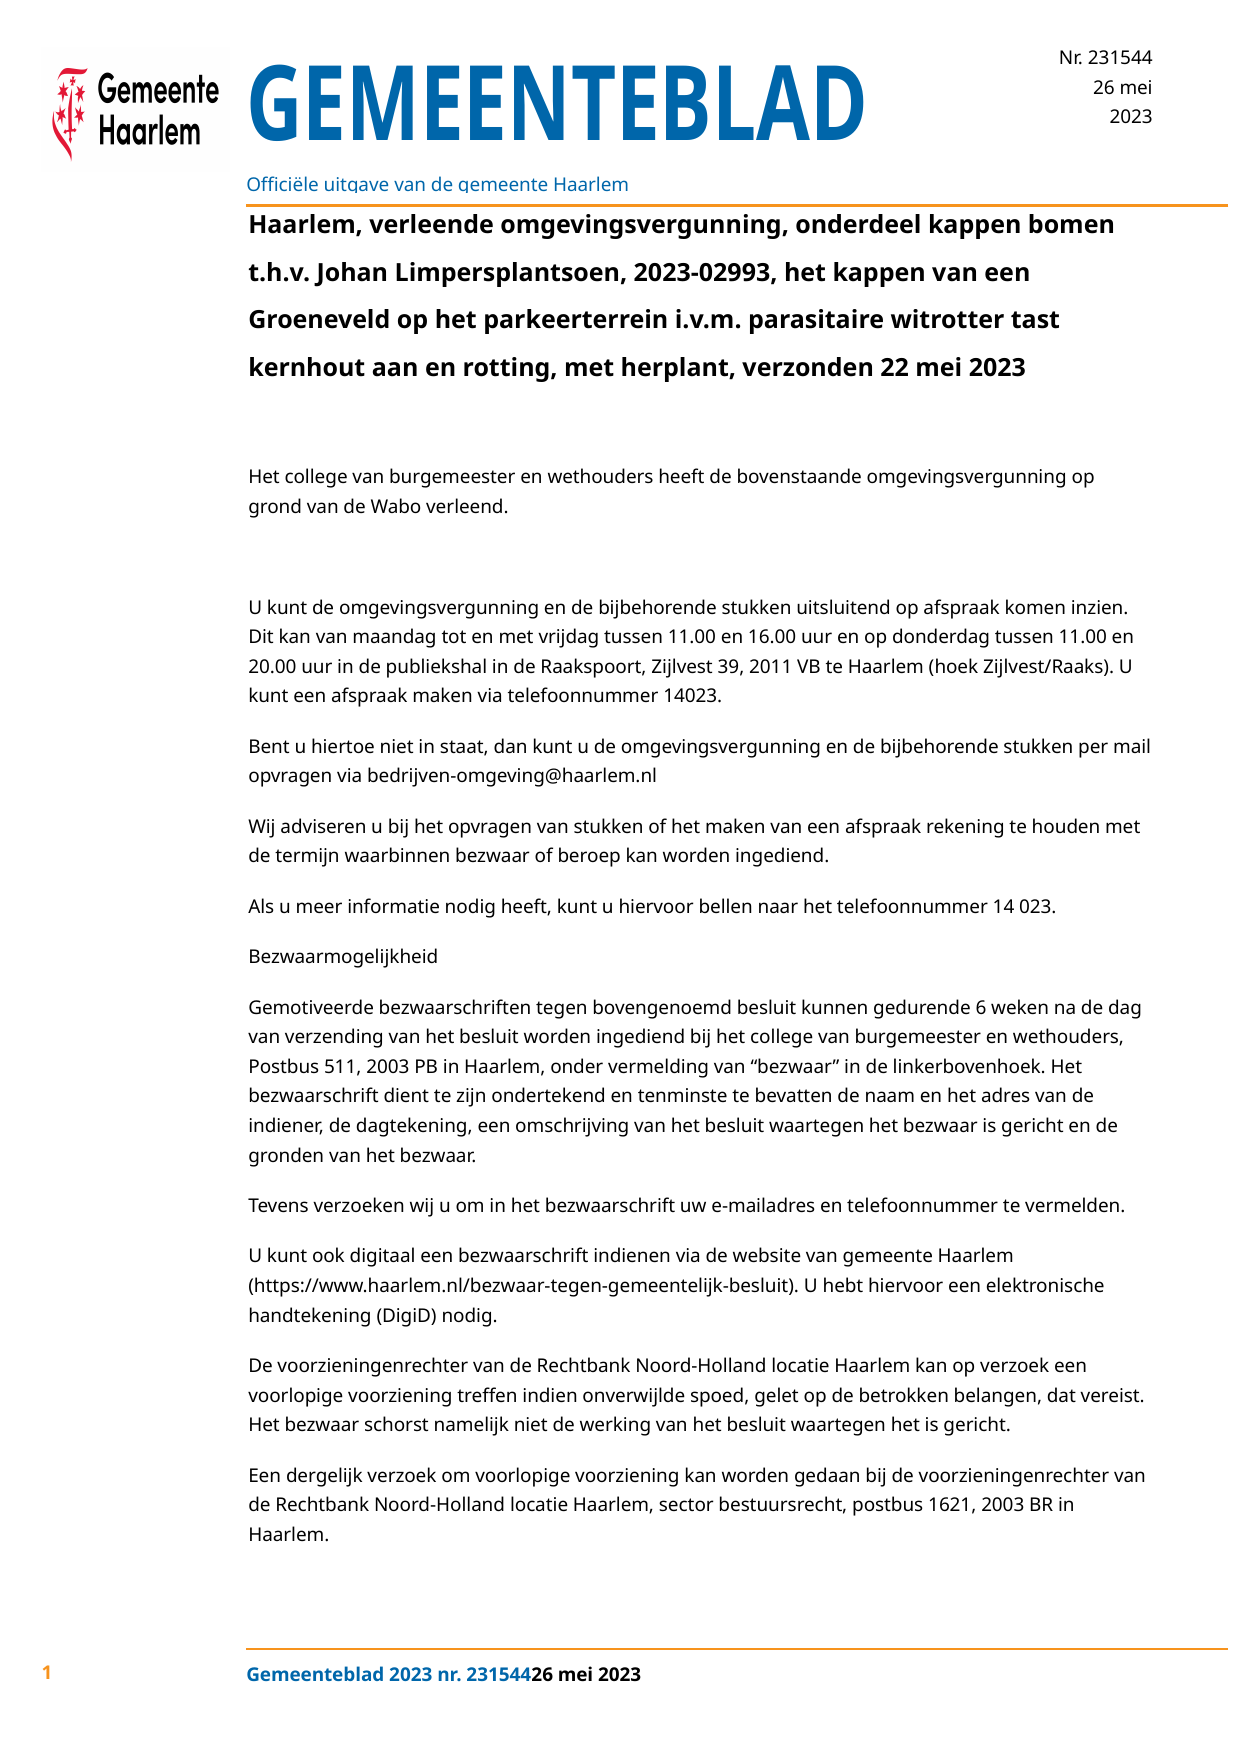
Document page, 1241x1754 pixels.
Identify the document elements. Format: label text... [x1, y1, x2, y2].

text Wij adviseren u bij het opvragen van stukken of het maken van een afspraak rekening te houden met de termijn waarbinnen bezwaar of beroep kan worden ingediend. [248, 813, 1152, 868]
text U kunt de omgevingsvergunning en de bijbehorende stukken uitsluitend op afspraak komen inzien. Dit kan van maandag tot en met vrijdag tussen 11.00 en 16.00 uur en op donderdag tussen 11.00 en 20.00 uur in de publiekshal in de Raakspoort, Zijlvest 39, 2011 VB te Haarlem (hoek Zijlvest/Raaks). U kunt een afspraak maken via telefoonnummer 14023. [248, 594, 1152, 708]
text Gemotiveerde bezwaarschriften tegen bovengenoemd besluit kunnen gedurende 6 weken na de dag van verzending van het besluit worden ingediend bij het college van burgemeester en wethouders, Postbus 511, 2003 PB in Haarlem, onder vermelding van “bezwaar” in de linkerbovenhoek. Het bezwaarschrift dient te zijn ondertekend en tenminste te bevatten de naam en het adres van de indiener, de dagtekening, een omschrijving van het besluit waartegen het bezwaar is gericht en de gronden van het bezwaar. [248, 994, 1152, 1168]
text Bent u hiertoe niet in staat, dan kunt u de omgevingsvergunning en de bijbehorende stukken per mail opvragen via bedrijven-omgeving@haarlem.nl [248, 733, 1152, 788]
text U kunt ook digitaal een bezwaarschrift indienen via de website van gemeente Haarlem (https://www.haarlem.nl/bezwaar-tegen-gemeentelijk-besluit). U hebt hiervoor een elektronische handtekening (DigiD) nodig. [248, 1243, 1152, 1328]
text Tevens verzoeken wij u om in het bezwaarschrift uw e-mailadres en telefoonnummer te vermelden. [248, 1192, 1152, 1218]
text Als u meer informatie nodig heeft, kunt u hiervoor bellen naar het telefoonnummer 14 023. [248, 893, 1152, 919]
text Haarlem, verleende omgevingsvergunning, onderdeel kappen bomen t.h.v. Johan Limpersplantsoen, 2023-02993, het kappen van een Groeneveld op het parkeerterrein i.v.m. parasitaire witrotter tast kernhout aan en rotting, met herplant, verzonden 22 mei 2023 [248, 207, 1152, 384]
text De voorzieningenrechter van de Rechtbank Noord-Holland locatie Haarlem kan op verzoek een voorlopige voorziening treffen indien onverwijlde spoed, gelet op de betrokken belangen, dat vereist. Het bezwaar schorst namelijk niet de werking van het besluit waartegen het is gericht. [248, 1352, 1152, 1437]
text Bezwaarmogelijkheid [248, 943, 1152, 969]
text Een dergelijk verzoek om voorlopige voorziening kan worden gedaan bij de voorzieningenrechter van de Rechtbank Noord-Holland locatie Haarlem, sector bestuursrecht, postbus 1621, 2003 BR in Haarlem. [248, 1462, 1152, 1547]
text Het college van burgemeester en wethouders heeft de bovenstaande omgevingsvergunning op grond van de Wabo verleend. [248, 463, 1152, 519]
picture [41, 47, 231, 172]
